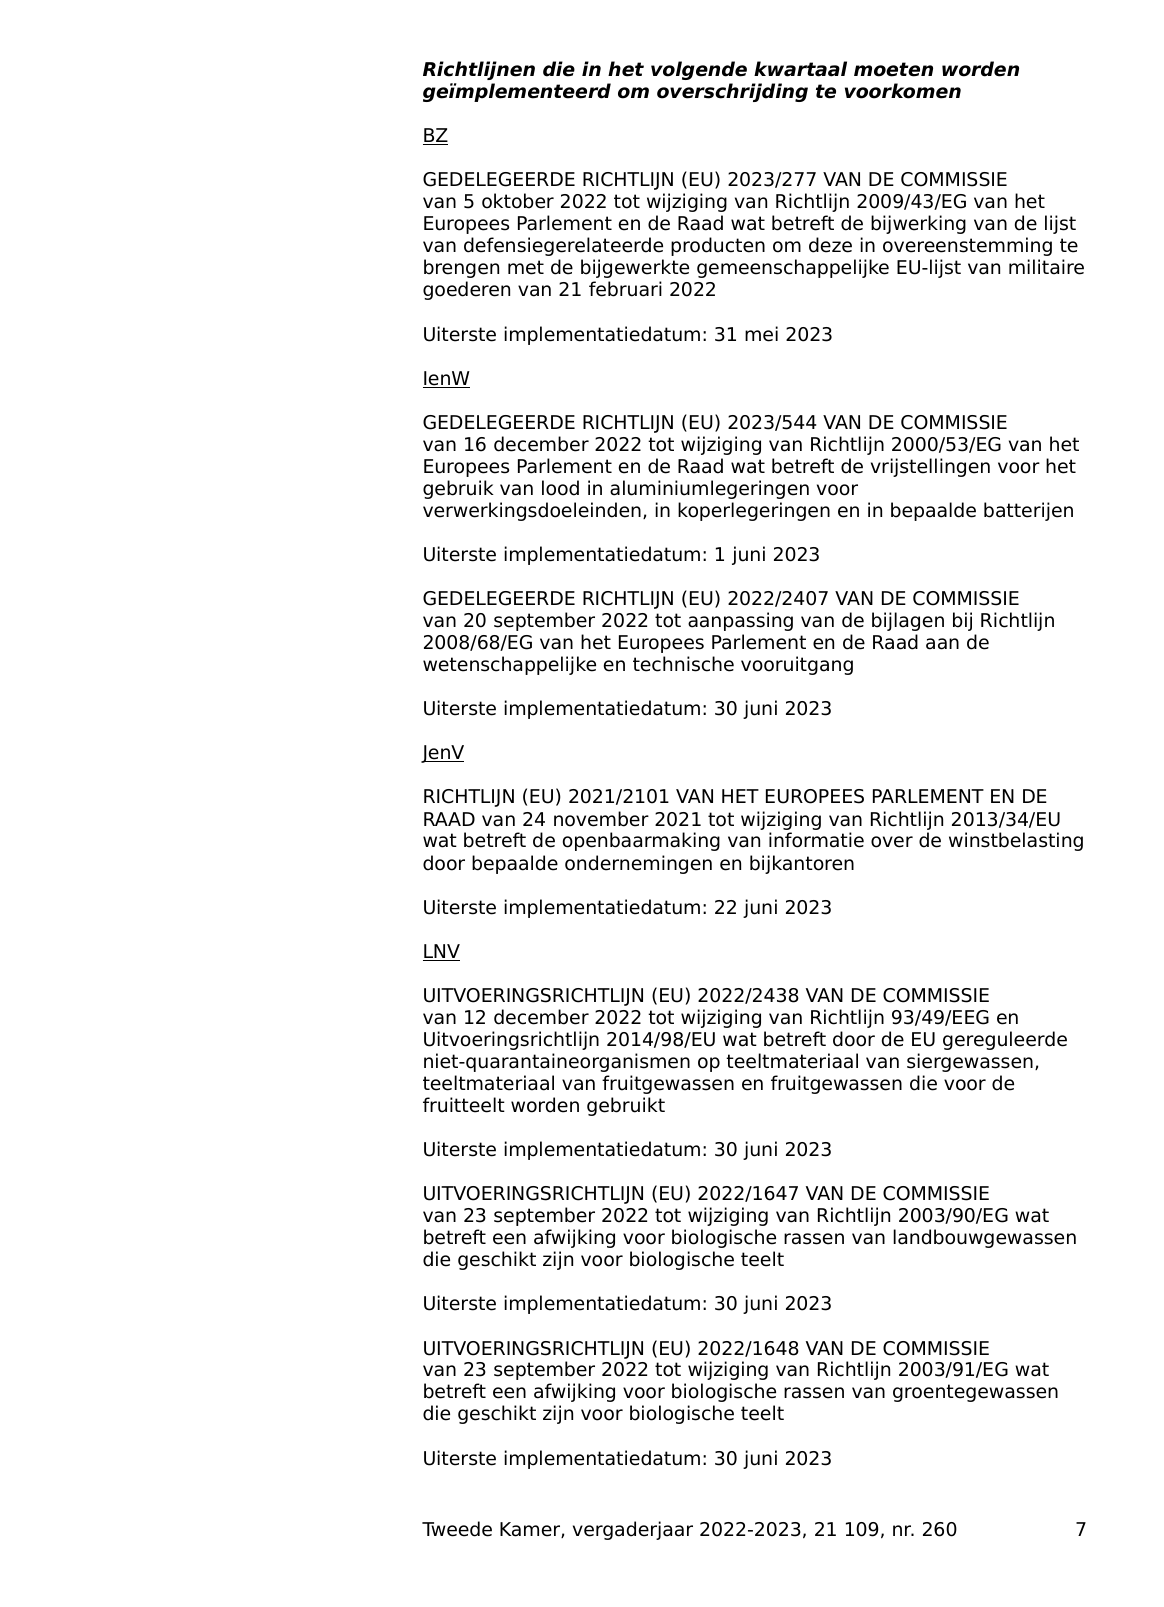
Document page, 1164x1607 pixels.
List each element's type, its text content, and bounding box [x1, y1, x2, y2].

text Uiterste implementatiedatum: 30 juni 2023 [422, 1447, 1087, 1469]
text UITVOERINGSRICHTLIJN (EU) 2022/1648 VAN DE COMMISSIE [422, 1337, 1087, 1359]
text GEDELEGEERDE RICHTLIJN (EU) 2023/544 VAN DE COMMISSIE [422, 412, 1087, 434]
text Uiterste implementatiedatum: 30 juni 2023 [422, 698, 1087, 720]
text RICHTLIJN (EU) 2021/2101 VAN HET EUROPEES PARLEMENT EN DE RAAD van 24 november 2021 tot wijziging van Richtlijn 2013/34/EU wat betreft de openbaarmaking van informatie over de winstbelasting door bepaalde ondernemingen en bijkantoren [422, 786, 1087, 874]
subtitle IenW [422, 368, 1087, 389]
text Uiterste implementatiedatum: 31 mei 2023 [422, 323, 1087, 345]
text Uiterste implementatiedatum: 30 juni 2023 [422, 1293, 1087, 1315]
subtitle BZ [422, 125, 1087, 147]
subtitle JenV [422, 742, 1087, 764]
text GEDELEGEERDE RICHTLIJN (EU) 2023/277 VAN DE COMMISSIE [422, 169, 1087, 191]
text van 20 september 2022 tot aanpassing van de bijlagen bij Richtlijn 2008/68/EG van het Europees Parlement en de Raad aan de wetenschappelijke en technische vooruitgang [422, 610, 1087, 676]
text van 16 december 2022 tot wijziging van Richtlijn 2000/53/EG van het Europees Parlement en de Raad wat betreft de vrijstellingen voor het gebruik van lood in aluminiumlegeringen voor verwerkingsdoeleinden, in koperlegeringen en in bepaalde batterijen [422, 434, 1087, 522]
subtitle LNV [422, 941, 1087, 963]
text GEDELEGEERDE RICHTLIJN (EU) 2022/2407 VAN DE COMMISSIE [422, 588, 1087, 610]
text van 23 september 2022 tot wijziging van Richtlijn 2003/90/EG wat betreft een afwijking voor biologische rassen van landbouwgewassen die geschikt zijn voor biologische teelt [422, 1205, 1087, 1271]
text Uiterste implementatiedatum: 30 juni 2023 [422, 1139, 1087, 1161]
text van 5 oktober 2022 tot wijziging van Richtlijn 2009/43/EG van het Europees Parlement en de Raad wat betreft de bijwerking van de lijst van defensiegerelateerde producten om deze in overeenstemming te brengen met de bijgewerkte gemeenschappelijke EU-lijst van militaire goederen van 21 februari 2022 [422, 191, 1087, 301]
text UITVOERINGSRICHTLIJN (EU) 2022/2438 VAN DE COMMISSIE [422, 985, 1087, 1007]
text van 12 december 2022 tot wijziging van Richtlijn 93/49/EEG en Uitvoeringsrichtlijn 2014/98/EU wat betreft door de EU gereguleerde niet-quarantaineorganismen op teeltmateriaal van siergewassen, teeltmateriaal van fruitgewassen en fruitgewassen die voor de fruitteelt worden gebruikt [422, 1007, 1087, 1117]
text Uiterste implementatiedatum: 1 juni 2023 [422, 544, 1087, 566]
subtitle Richtlijnen die in het volgende kwartaal moeten worden geïmplementeerd om overschrijding te voorkomen [422, 59, 1087, 103]
text van 23 september 2022 tot wijziging van Richtlijn 2003/91/EG wat betreft een afwijking voor biologische rassen van groentegewassen die geschikt zijn voor biologische teelt [422, 1359, 1087, 1425]
text UITVOERINGSRICHTLIJN (EU) 2022/1647 VAN DE COMMISSIE [422, 1183, 1087, 1205]
text Uiterste implementatiedatum: 22 juni 2023 [422, 897, 1087, 918]
